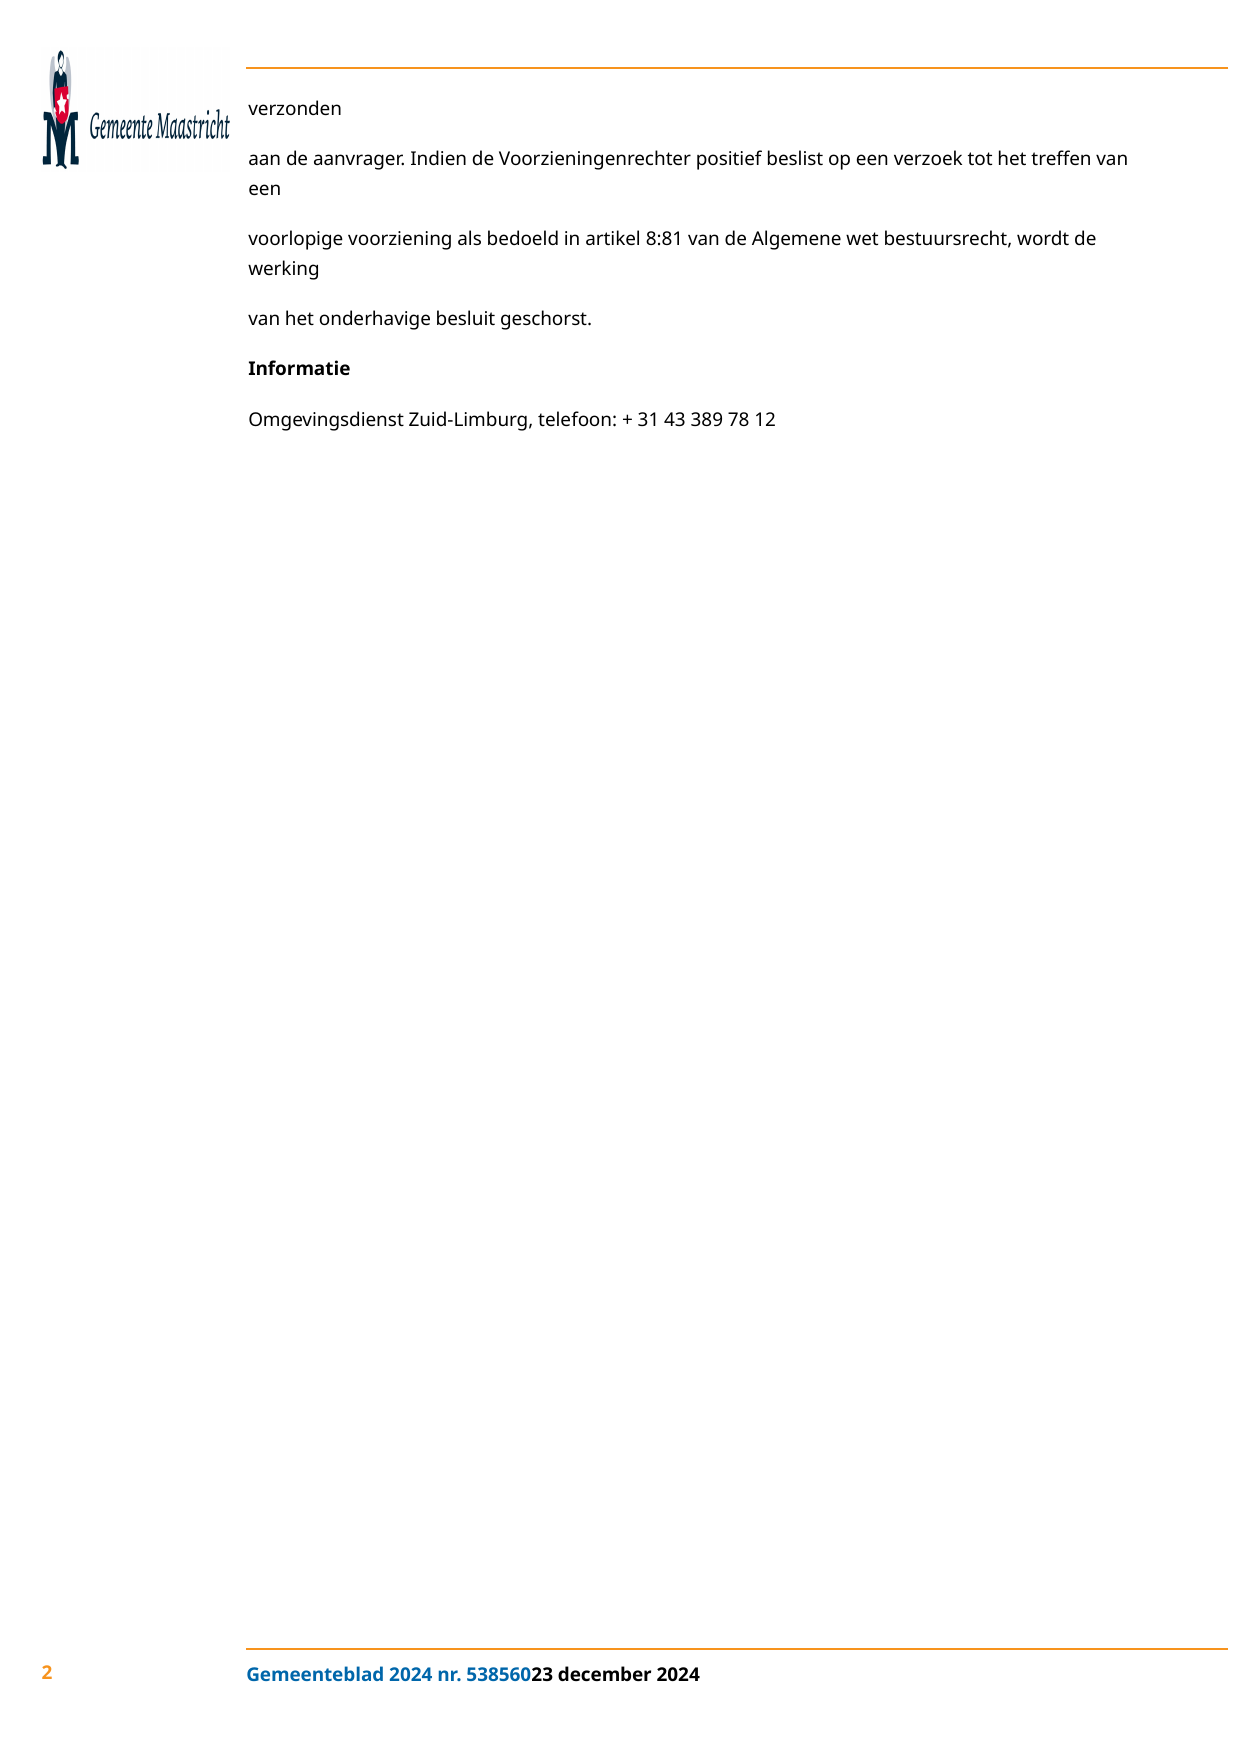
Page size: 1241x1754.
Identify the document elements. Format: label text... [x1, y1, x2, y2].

text aan de aanvrager. Indien de Voorzieningenrechter positief beslist op een verzoek tot het treffen van een [248, 145, 1152, 201]
text voorlopige voorziening als bedoeld in artikel 8:81 van de Algemene wet bestuursrecht, wordt de werking [248, 225, 1152, 281]
text verzonden [248, 95, 1152, 121]
text van het onderhavige besluit geschorst. [248, 305, 1152, 331]
text Omgevingsdienst Zuid-Limburg, telefoon: + 31 43 389 78 12 [248, 406, 1152, 432]
text Informatie [248, 356, 1152, 381]
picture [41, 47, 231, 172]
